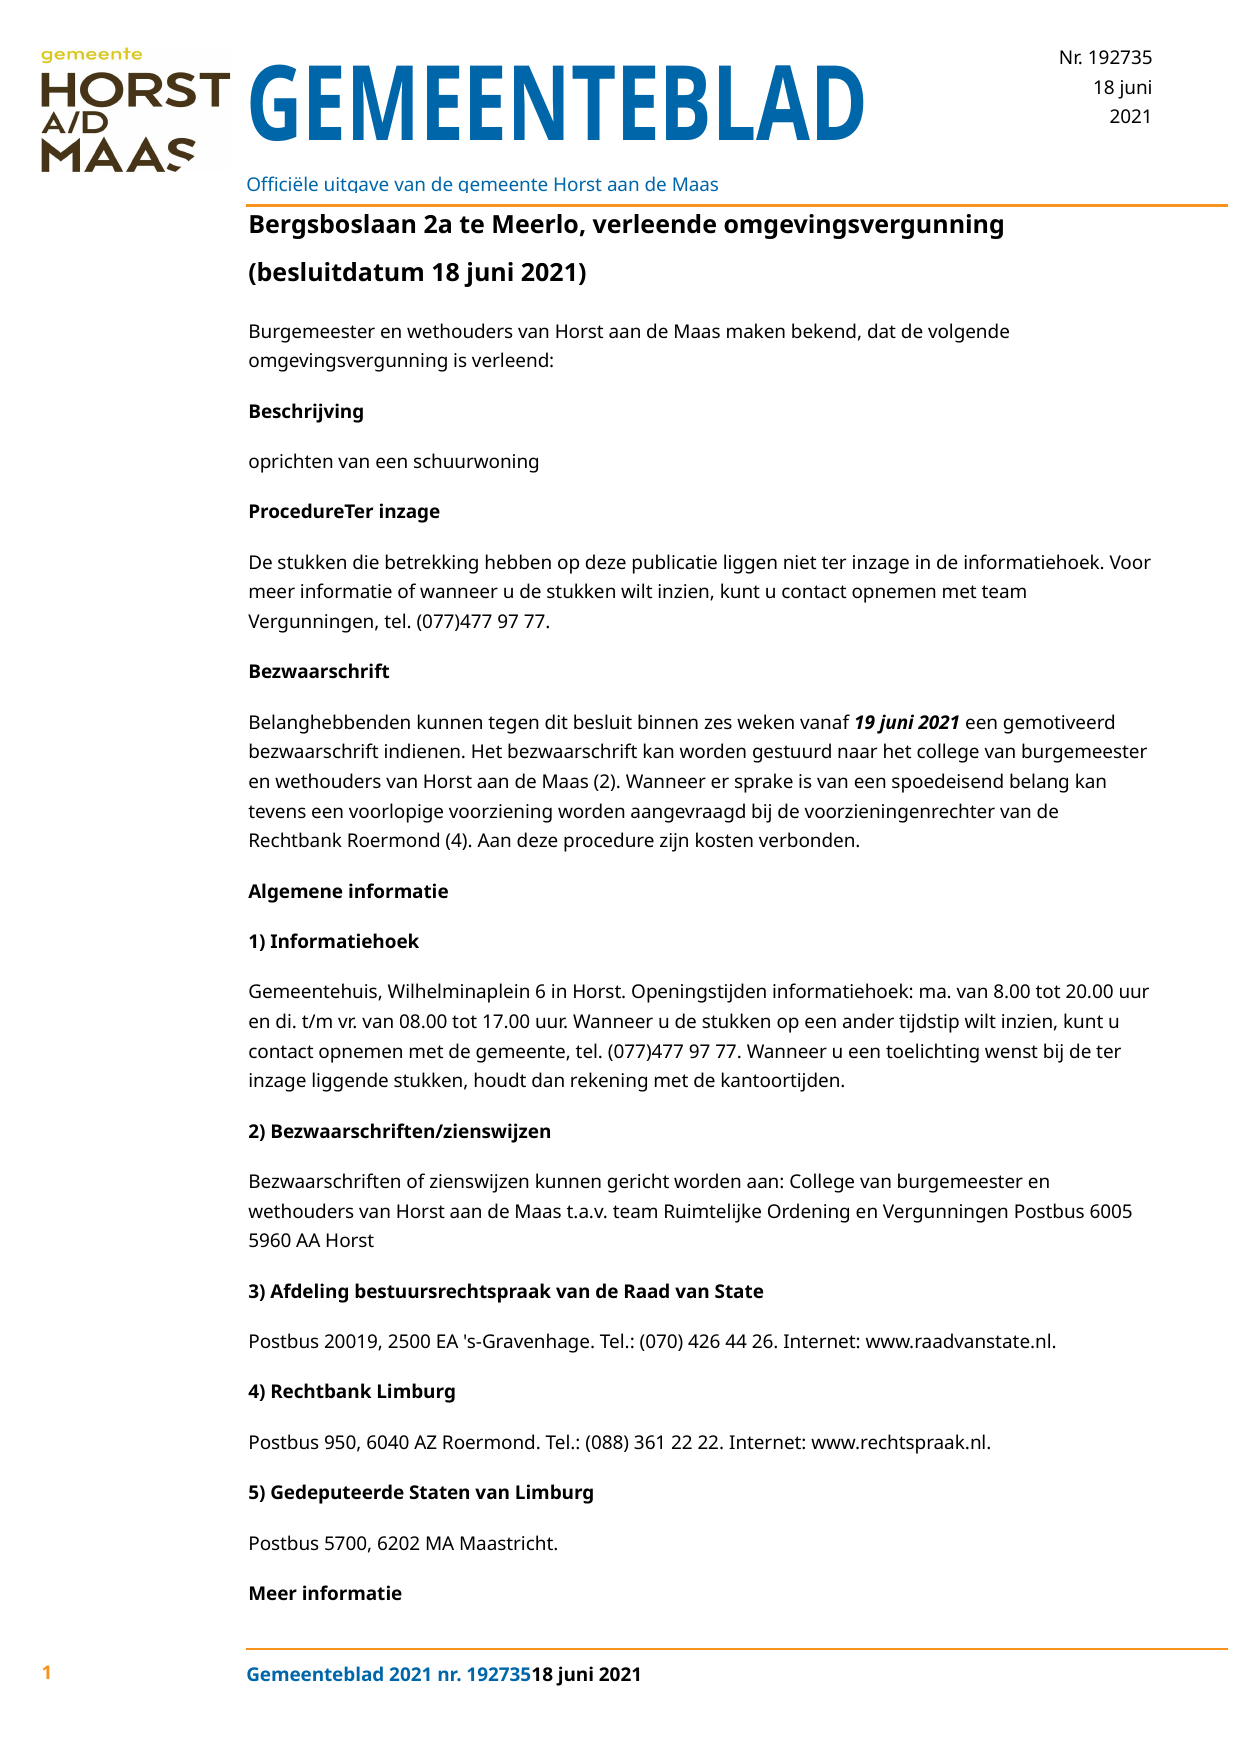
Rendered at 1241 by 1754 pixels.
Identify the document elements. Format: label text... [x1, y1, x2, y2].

text Bezwaarschrift [248, 659, 1152, 684]
text 1) Informatiehoek [248, 928, 1152, 954]
picture [41, 47, 231, 172]
text 2) Bezwaarschriften/zienswijzen [248, 1118, 1152, 1144]
text Beschrijving [248, 398, 1152, 424]
text 5) Gedeputeerde Staten van Limburg [248, 1479, 1152, 1505]
text Algemene informatie [248, 878, 1152, 904]
text Bergsboslaan 2a te Meerlo, verleende omgevingsvergunning (besluitdatum 18 juni 2021) [248, 207, 1152, 288]
text Belanghebbenden kunnen tegen dit besluit binnen zes weken vanaf 19 juni 2021 een gemotiveerd bezwaarschrift indienen. Het bezwaarschrift kan worden gestuurd naar het college van burgemeester en wethouders van Horst aan de Maas (2). Wanneer er sprake is van een spoedeisend belang kan tevens een voorlopige voorziening worden aangevraagd bij de voorzieningenrechter van de Rechtbank Roermond (4). Aan deze procedure zijn kosten verbonden. [248, 709, 1152, 853]
text ProcedureTer inzage [248, 499, 1152, 524]
text Postbus 20019, 2500 EA 's-Gravenhage. Tel.: (070) 426 44 26. Internet: www.raadvanstate.nl. [248, 1328, 1152, 1354]
text 4) Rechtbank Limburg [248, 1379, 1152, 1404]
text Postbus 950, 6040 AZ Roermond. Tel.: (088) 361 22 22. Internet: www.rechtspraak.nl. [248, 1429, 1152, 1455]
text Burgemeester en wethouders van Horst aan de Maas maken bekend, dat de volgende omgevingsvergunning is verleend: [248, 318, 1152, 373]
text Bezwaarschriften of zienswijzen kunnen gericht worden aan: College van burgemeester en wethouders van Horst aan de Maas t.a.v. team Ruimtelijke Ordening en Vergunningen Postbus 6005 5960 AA Horst [248, 1168, 1152, 1253]
text De stukken die betrekking hebben op deze publicatie liggen niet ter inzage in de informatiehoek. Voor meer informatie of wanneer u de stukken wilt inzien, kunt u contact opnemen met team Vergunningen, tel. (077)477 97 77. [248, 549, 1152, 634]
text oprichten van een schuurwoning [248, 448, 1152, 474]
text Meer informatie [248, 1580, 1152, 1606]
text Gemeentehuis, Wilhelminaplein 6 in Horst. Openingstijden informatiehoek: ma. van 8.00 tot 20.00 uur en di. t/m vr. van 08.00 tot 17.00 uur. Wanneer u de stukken op een ander tijdstip wilt inzien, kunt u contact opnemen met de gemeente, tel. (077)477 97 77. Wanneer u een toelichting wenst bij de ter inzage liggende stukken, houdt dan rekening met de kantoortijden. [248, 979, 1152, 1093]
text Postbus 5700, 6202 MA Maastricht. [248, 1530, 1152, 1556]
text 3) Afdeling bestuursrechtspraak van de Raad van State [248, 1278, 1152, 1304]
